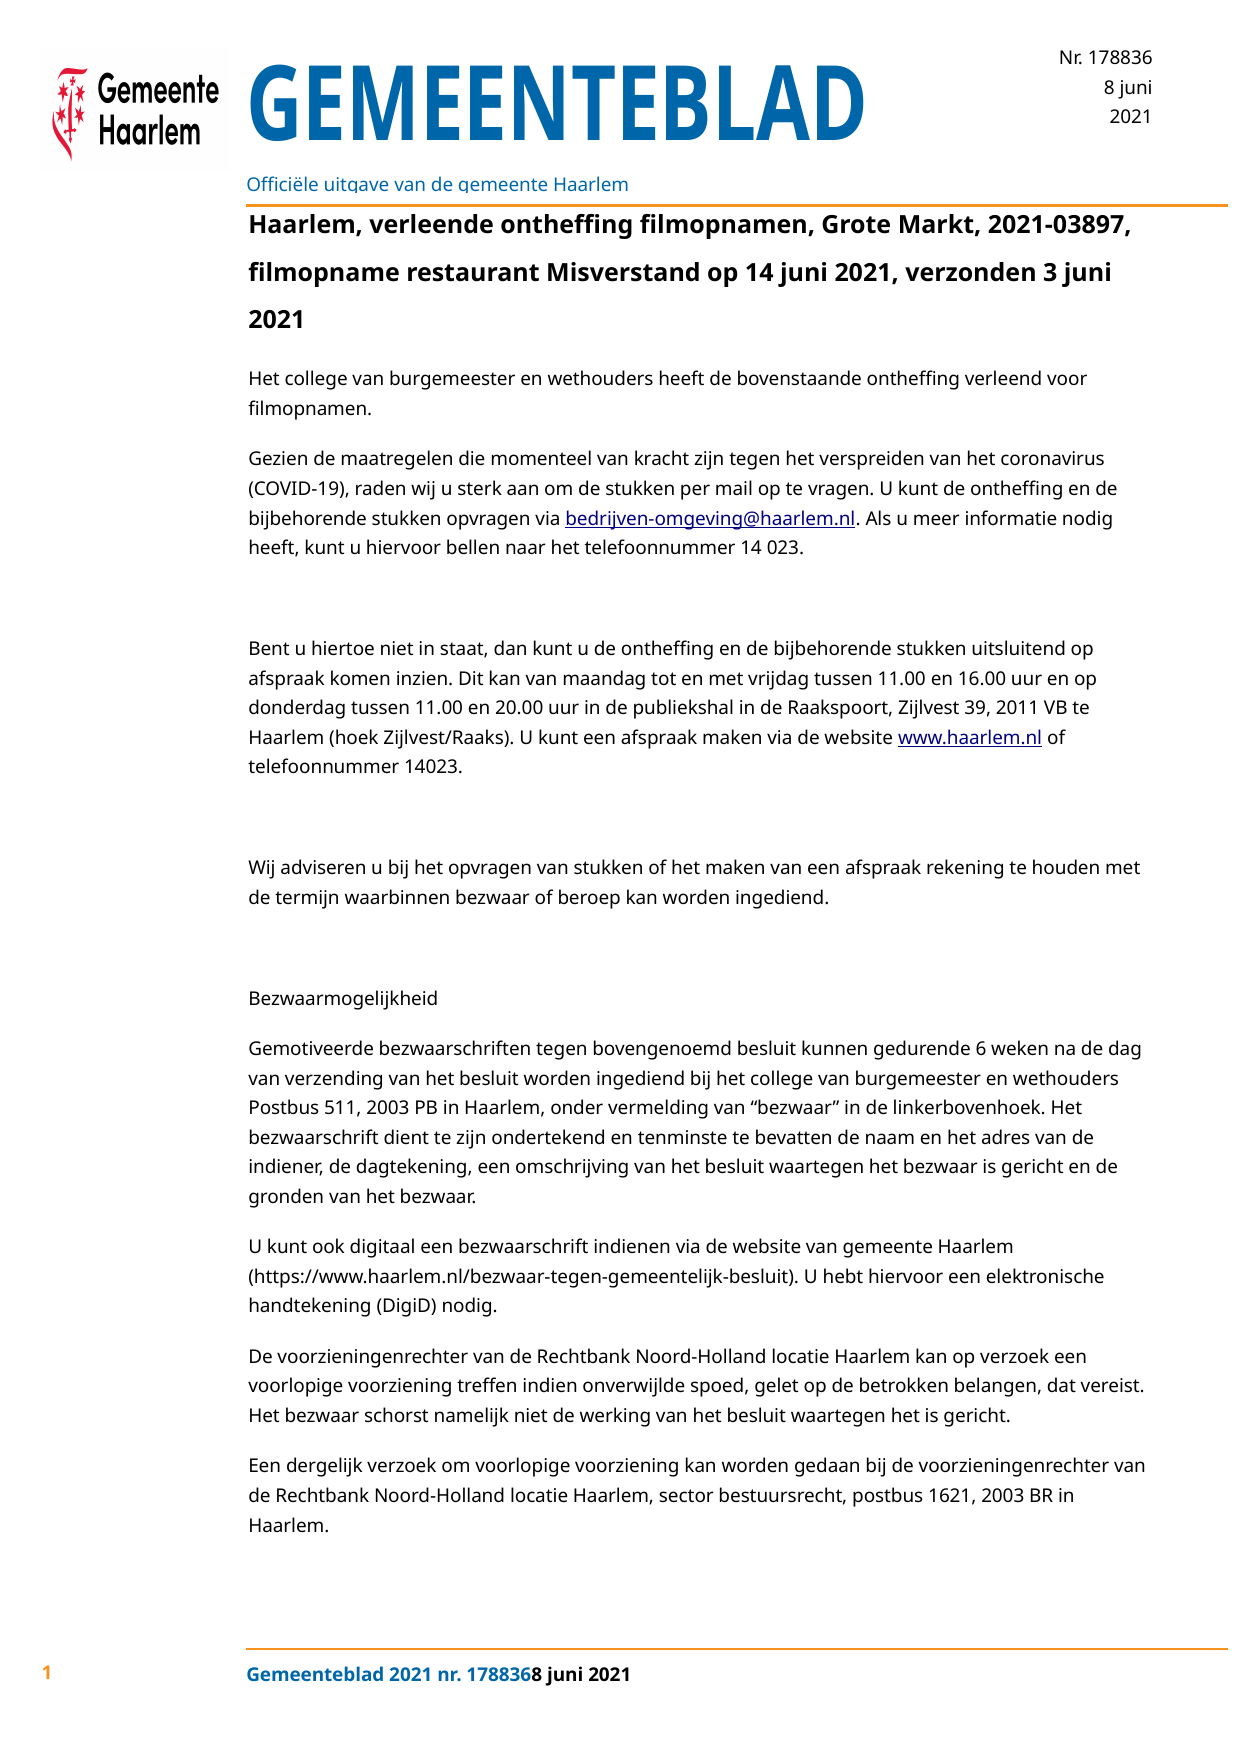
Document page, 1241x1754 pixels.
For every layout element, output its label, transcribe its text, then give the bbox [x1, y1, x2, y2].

text U kunt ook digitaal een bezwaarschrift indienen via de website van gemeente Haarlem (https://www.haarlem.nl/bezwaar-tegen-gemeentelijk-besluit). U hebt hiervoor een elektronische handtekening (DigiD) nodig. [248, 1233, 1152, 1318]
text Gemotiveerde bezwaarschriften tegen bovengenoemd besluit kunnen gedurende 6 weken na de dag van verzending van het besluit worden ingediend bij het college van burgemeester en wethouders Postbus 511, 2003 PB in Haarlem, onder vermelding van “bezwaar” in de linkerbovenhoek. Het bezwaarschrift dient te zijn ondertekend en tenminste te bevatten de naam en het adres van de indiener, de dagtekening, een omschrijving van het besluit waartegen het bezwaar is gericht en de gronden van het bezwaar. [248, 1035, 1152, 1209]
text Wij adviseren u bij het opvragen van stukken of het maken van een afspraak rekening te houden met de termijn waarbinnen bezwaar of beroep kan worden ingediend. [248, 854, 1152, 909]
text Een dergelijk verzoek om voorlopige voorziening kan worden gedaan bij de voorzieningenrechter van de Rechtbank Noord-Holland locatie Haarlem, sector bestuursrecht, postbus 1621, 2003 BR in Haarlem. [248, 1453, 1152, 1537]
text Het college van burgemeester en wethouders heeft de bovenstaande ontheffing verleend voor filmopnamen. [248, 366, 1152, 421]
text Gezien de maatregelen die momenteel van kracht zijn tegen het verspreiden van het coronavirus (COVID-19), raden wij u sterk aan om de stukken per mail op te vragen. U kunt de ontheffing en de bijbehorende stukken opvragen via bedrijven-omgeving@haarlem.nl. Als u meer informatie nodig heeft, kunt u hiervoor bellen naar het telefoonnummer 14 023. [248, 446, 1152, 560]
text Bezwaarmogelijkheid [248, 985, 1152, 1010]
picture [41, 47, 231, 172]
text De voorzieningenrechter van de Rechtbank Noord-Holland locatie Haarlem kan op verzoek een voorlopige voorziening treffen indien onverwijlde spoed, gelet op de betrokken belangen, dat vereist. Het bezwaar schorst namelijk niet de werking van het besluit waartegen het is gericht. [248, 1343, 1152, 1428]
text Bent u hiertoe niet in staat, dan kunt u de ontheffing en de bijbehorende stukken uitsluitend op afspraak komen inzien. Dit kan van maandag tot en met vrijdag tussen 11.00 en 16.00 uur en op donderdag tussen 11.00 en 20.00 uur in de publiekshal in de Raakspoort, Zijlvest 39, 2011 VB te Haarlem (hoek Zijlvest/Raaks). U kunt een afspraak maken via de website www.haarlem.nl of telefoonnummer 14023. [248, 635, 1152, 779]
text Haarlem, verleende ontheffing filmopnamen, Grote Markt, 2021-03897, filmopname restaurant Misverstand op 14 juni 2021, verzonden 3 juni 2021 [248, 207, 1152, 336]
